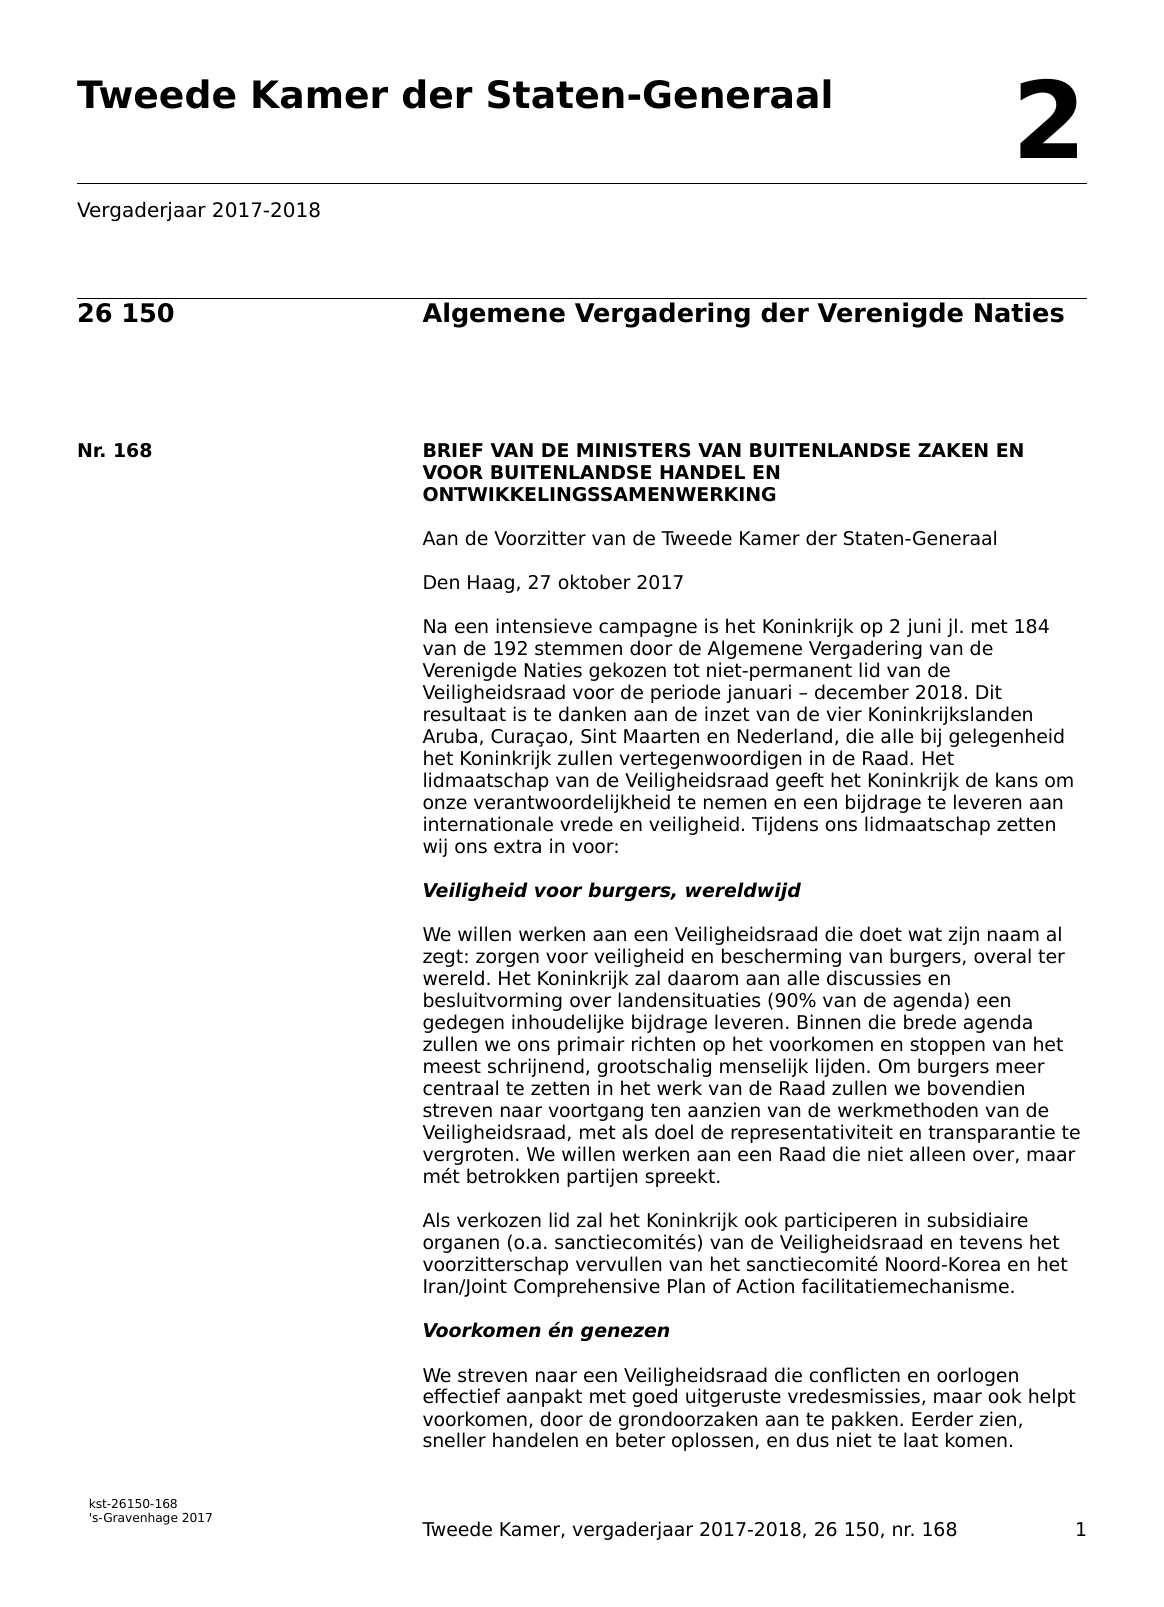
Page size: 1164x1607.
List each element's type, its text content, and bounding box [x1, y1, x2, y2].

subtitle Veiligheid voor burgers, wereldwijd [422, 880, 1087, 902]
text Als verkozen lid zal het Koninkrijk ook participeren in subsidiaire organen (o.a. sanctiecomités) van de Veiligheidsraad en tevens het voorzitterschap vervullen van het sanctiecomité Noord-Korea en het Iran/Joint Comprehensive Plan of Action facilitatiemechanisme. [422, 1210, 1087, 1298]
text Den Haag, 27 oktober 2017 [422, 572, 1087, 594]
subtitle Nr. 168 BRIEF VAN DE MINISTERS VAN BUITENLANDSE ZAKEN EN VOOR BUITENLANDSE HANDEL EN ONTWIKKELINGSSAMENWERKING [77, 440, 1087, 506]
table_header Tweede Kamer der Staten-Generaal [77, 59, 886, 183]
table_header 2 [886, 59, 1087, 183]
table_cell Vergaderjaar 2017-2018 [77, 184, 1087, 298]
text Na een intensieve campagne is het Koninkrijk op 2 juni jl. met 184 van de 192 stemmen door de Algemene Vergadering van de Verenigde Naties gekozen tot niet-permanent lid van de Veiligheidsraad voor de periode januari – december 2018. Dit resultaat is te danken aan de inzet van de vier Koninkrijkslanden Aruba, Curaçao, Sint Maarten en Nederland, die alle bij gelegenheid het Koninkrijk zullen vertegenwoordigen in de Raad. Het lidmaatschap van de Veiligheidsraad geeft het Koninkrijk de kans om onze verantwoordelijkheid te nemen en een bijdrage te leveren aan internationale vrede en veiligheid. Tijdens ons lidmaatschap zetten wij ons extra in voor: [422, 616, 1087, 858]
text We streven naar een Veiligheidsraad die conflicten en oorlogen effectief aanpakt met goed uitgeruste vredesmissies, maar ook helpt voorkomen, door de grondoorzaken aan te pakken. Eerder zien, sneller handelen en beter oplossen, en dus niet te laat komen. [422, 1364, 1087, 1452]
text We willen werken aan een Veiligheidsraad die doet wat zijn naam al zegt: zorgen voor veiligheid en bescherming van burgers, overal ter wereld. Het Koninkrijk zal daarom aan alle discussies en besluitvorming over landensituaties (90% van de agenda) een gedegen inhoudelijke bijdrage leveren. Binnen die brede agenda zullen we ons primair richten op het voorkomen en stoppen van het meest schrijnend, grootschalig menselijk lijden. Om burgers meer centraal te zetten in het werk van de Raad zullen we bovendien streven naar voortgang ten aanzien van de werkmethoden van de Veiligheidsraad, met als doel de representativiteit en transparantie te vergroten. We willen werken aan een Raad die niet alleen over, maar mét betrokken partijen spreekt. [422, 924, 1087, 1188]
text 's-Gravenhage 2017 [88, 1511, 323, 1525]
subtitle Voorkomen én genezen [422, 1320, 1087, 1342]
subtitle 26 150 Algemene Vergadering der Verenigde Naties [77, 299, 1087, 329]
text kst-26150-168 [88, 1497, 323, 1511]
text Aan de Voorzitter van de Tweede Kamer der Staten-Generaal [422, 528, 1087, 550]
